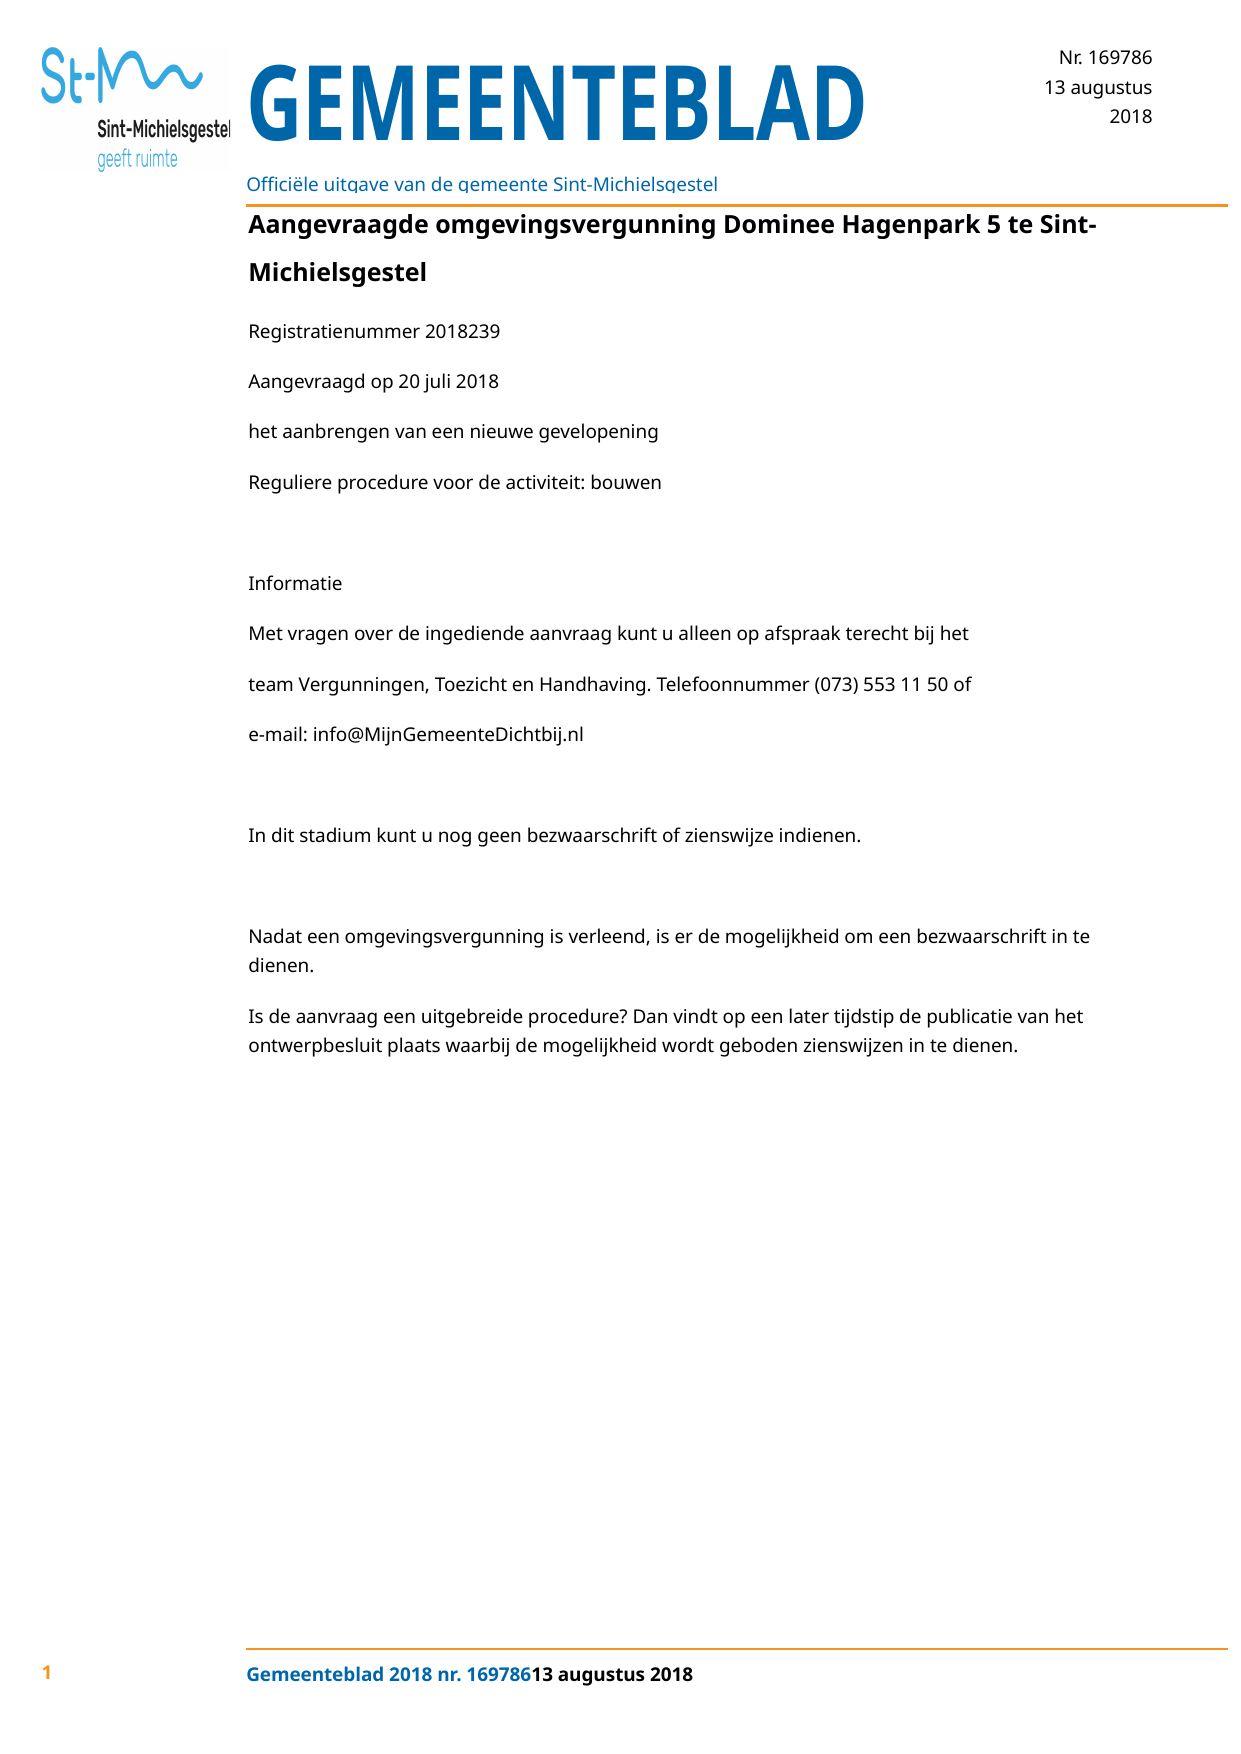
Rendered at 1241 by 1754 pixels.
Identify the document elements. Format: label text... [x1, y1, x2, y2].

text Aangevraagd op 20 juli 2018 [248, 368, 1152, 394]
picture [41, 47, 231, 172]
text Reguliere procedure voor de activiteit: bouwen [248, 469, 1152, 495]
text In dit stadium kunt u nog geen bezwaarschrift of zienswijze indienen. [248, 822, 1152, 848]
text het aanbrengen van een nieuwe gevelopening [248, 419, 1152, 444]
text Met vragen over de ingediende aanvraag kunt u alleen op afspraak terecht bij het [248, 620, 1152, 646]
text e-mail: info@MijnGemeenteDichtbij.nl [248, 721, 1152, 747]
text Aangevraagde omgevingsvergunning Dominee Hagenpark 5 te Sint-Michielsgestel [248, 207, 1152, 288]
text team Vergunningen, Toezicht en Handhaving. Telefoonnummer (073) 553 11 50 of [248, 671, 1152, 697]
text Informatie [248, 570, 1152, 596]
text Is de aanvraag een uitgebreide procedure? Dan vindt op een later tijdstip de publicatie van het ontwerpbesluit plaats waarbij de mogelijkheid wordt geboden zienswijzen in te dienen. [248, 1003, 1152, 1058]
text Registratienummer 2018239 [248, 318, 1152, 344]
text Nadat een omgevingsvergunning is verleend, is er de mogelijkheid om een bezwaarschrift in te dienen. [248, 923, 1152, 978]
